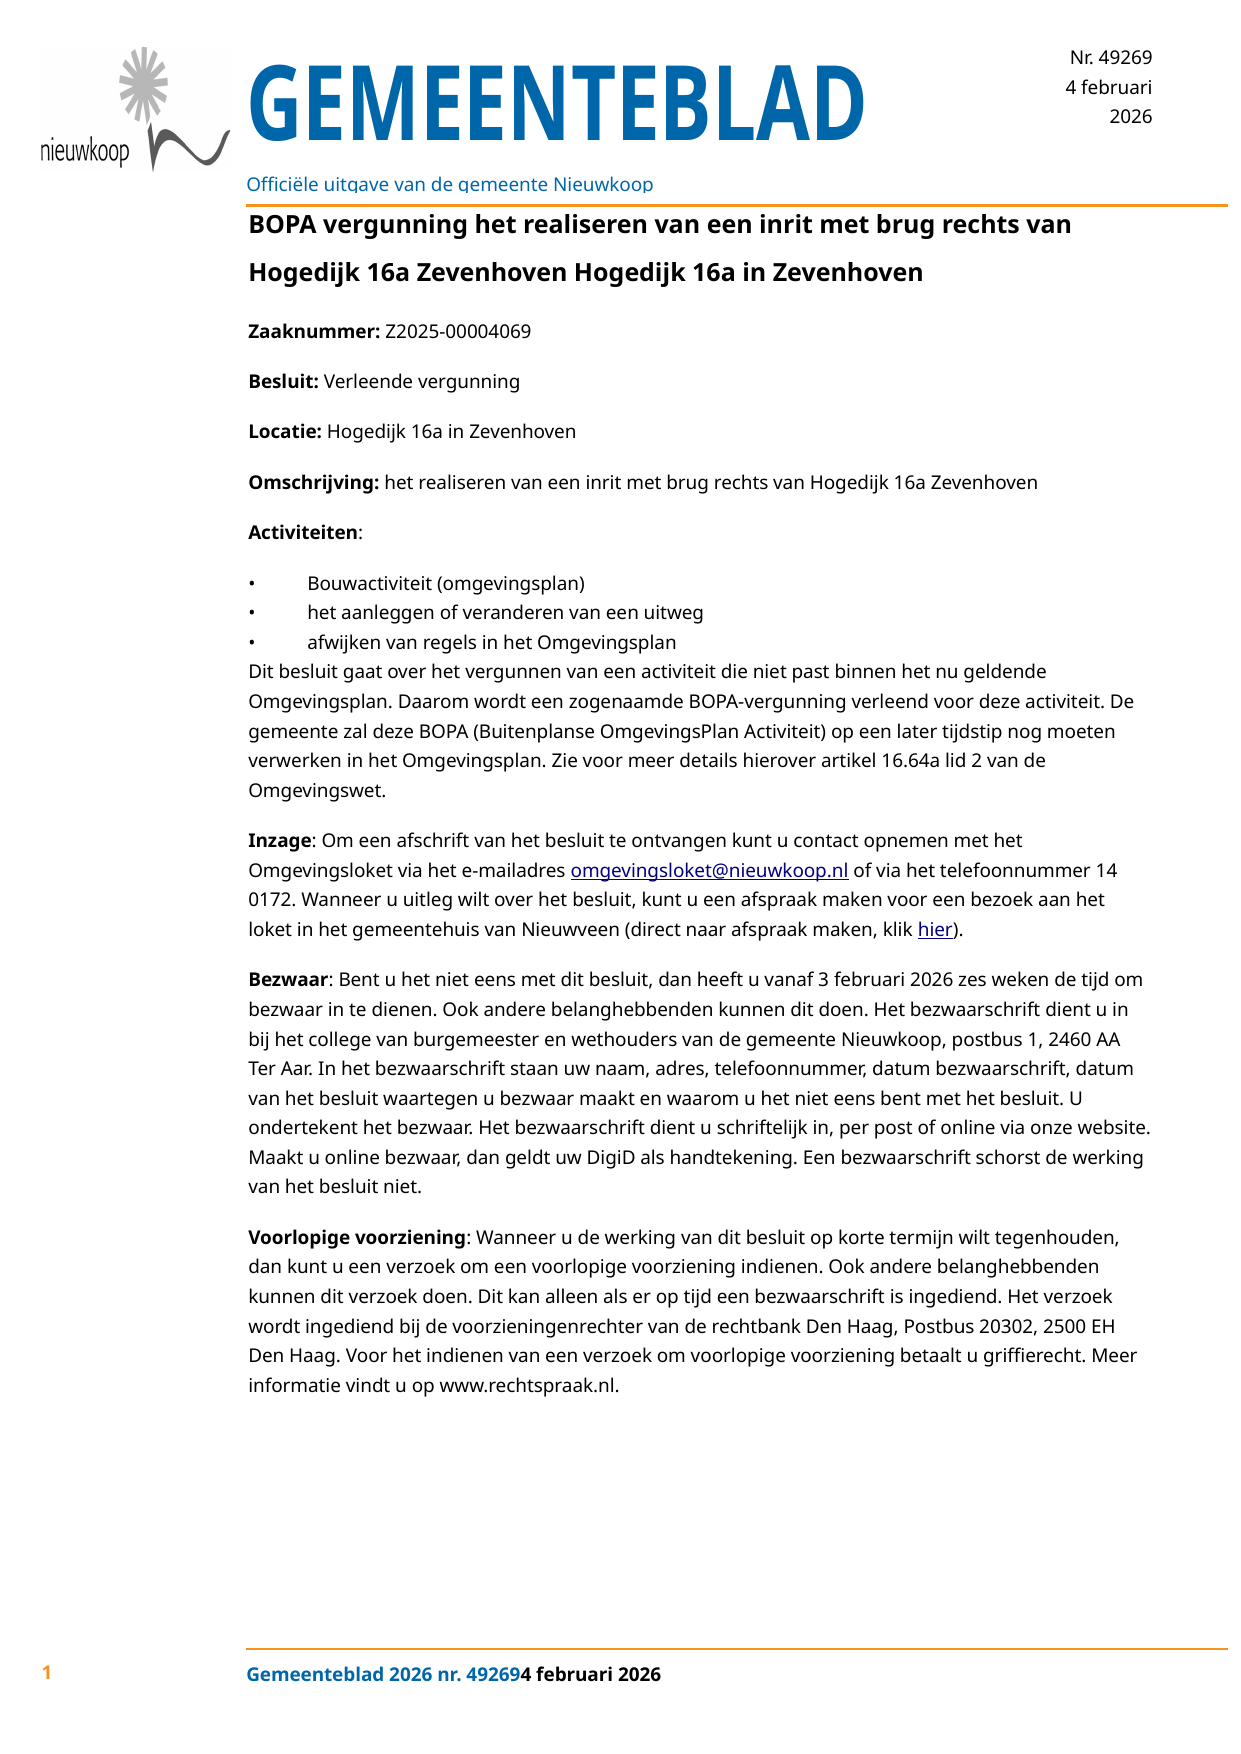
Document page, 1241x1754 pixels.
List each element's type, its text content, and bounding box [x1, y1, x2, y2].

text Zaaknummer: Z2025-00004069 [248, 318, 1152, 344]
text Dit besluit gaat over het vergunnen van een activiteit die niet past binnen het nu geldende Omgevingsplan. Daarom wordt een zogenaamde BOPA-vergunning verleend voor deze activiteit. De gemeente zal deze BOPA (Buitenplanse OmgevingsPlan Activiteit) op een later tijdstip nog moeten verwerken in het Omgevingsplan. Zie voor meer details hierover artikel 16.64a lid 2 van de Omgevingswet. [248, 659, 1152, 803]
text Bezwaar: Bent u het niet eens met dit besluit, dan heeft u vanaf 3 februari 2026 zes weken de tijd om bezwaar in te dienen. Ook andere belanghebbenden kunnen dit doen. Het bezwaarschrift dient u in bij het college van burgemeester en wethouders van de gemeente Nieuwkoop, postbus 1, 2460 AA Ter Aar. In het bezwaarschrift staan uw naam, adres, telefoonnummer, datum bezwaarschrift, datum van het besluit waartegen u bezwaar maakt en waarom u het niet eens bent met het besluit. U ondertekent het bezwaar. Het bezwaarschrift dient u schriftelijk in, per post of online via onze website. Maakt u online bezwaar, dan geldt uw DigiD als handtekening. Een bezwaarschrift schorst de werking van het besluit niet. [248, 967, 1152, 1199]
text Activiteiten: [248, 519, 1152, 545]
text Inzage: Om een afschrift van het besluit te ontvangen kunt u contact opnemen met het Omgevingsloket via het e-mailadres omgevingsloket@nieuwkoop.nl of via het telefoonnummer 14 0172. Wanneer u uitleg wilt over het besluit, kunt u een afspraak maken voor een bezoek aan het loket in het gemeentehuis van Nieuwveen (direct naar afspraak maken, klik hier). [248, 827, 1152, 942]
picture [41, 47, 231, 172]
text Besluit: Verleende vergunning [248, 368, 1152, 394]
text Voorlopige voorziening: Wanneer u de werking van dit besluit op korte termijn wilt tegenhouden, dan kunt u een verzoek om een voorlopige voorziening indienen. Ook andere belanghebbenden kunnen dit verzoek doen. Dit kan alleen als er op tijd een bezwaarschrift is ingediend. Het verzoek wordt ingediend bij de voorzieningenrechter van de rechtbank Den Haag, Postbus 20302, 2500 EH Den Haag. Voor het indienen van een verzoek om voorlopige voorziening betaalt u griffierecht. Meer informatie vindt u op www.rechtspraak.nl. [248, 1224, 1152, 1398]
text BOPA vergunning het realiseren van een inrit met brug rechts van Hogedijk 16a Zevenhoven Hogedijk 16a in Zevenhoven [248, 207, 1152, 288]
list het aanleggen of veranderen van een uitweg [248, 599, 1152, 625]
list afwijken van regels in het Omgevingsplan [248, 629, 1152, 655]
list Bouwactiviteit (omgevingsplan) [248, 570, 1152, 596]
text Locatie: Hogedijk 16a in Zevenhoven [248, 419, 1152, 444]
text Omschrijving: het realiseren van een inrit met brug rechts van Hogedijk 16a Zevenhoven [248, 469, 1152, 495]
